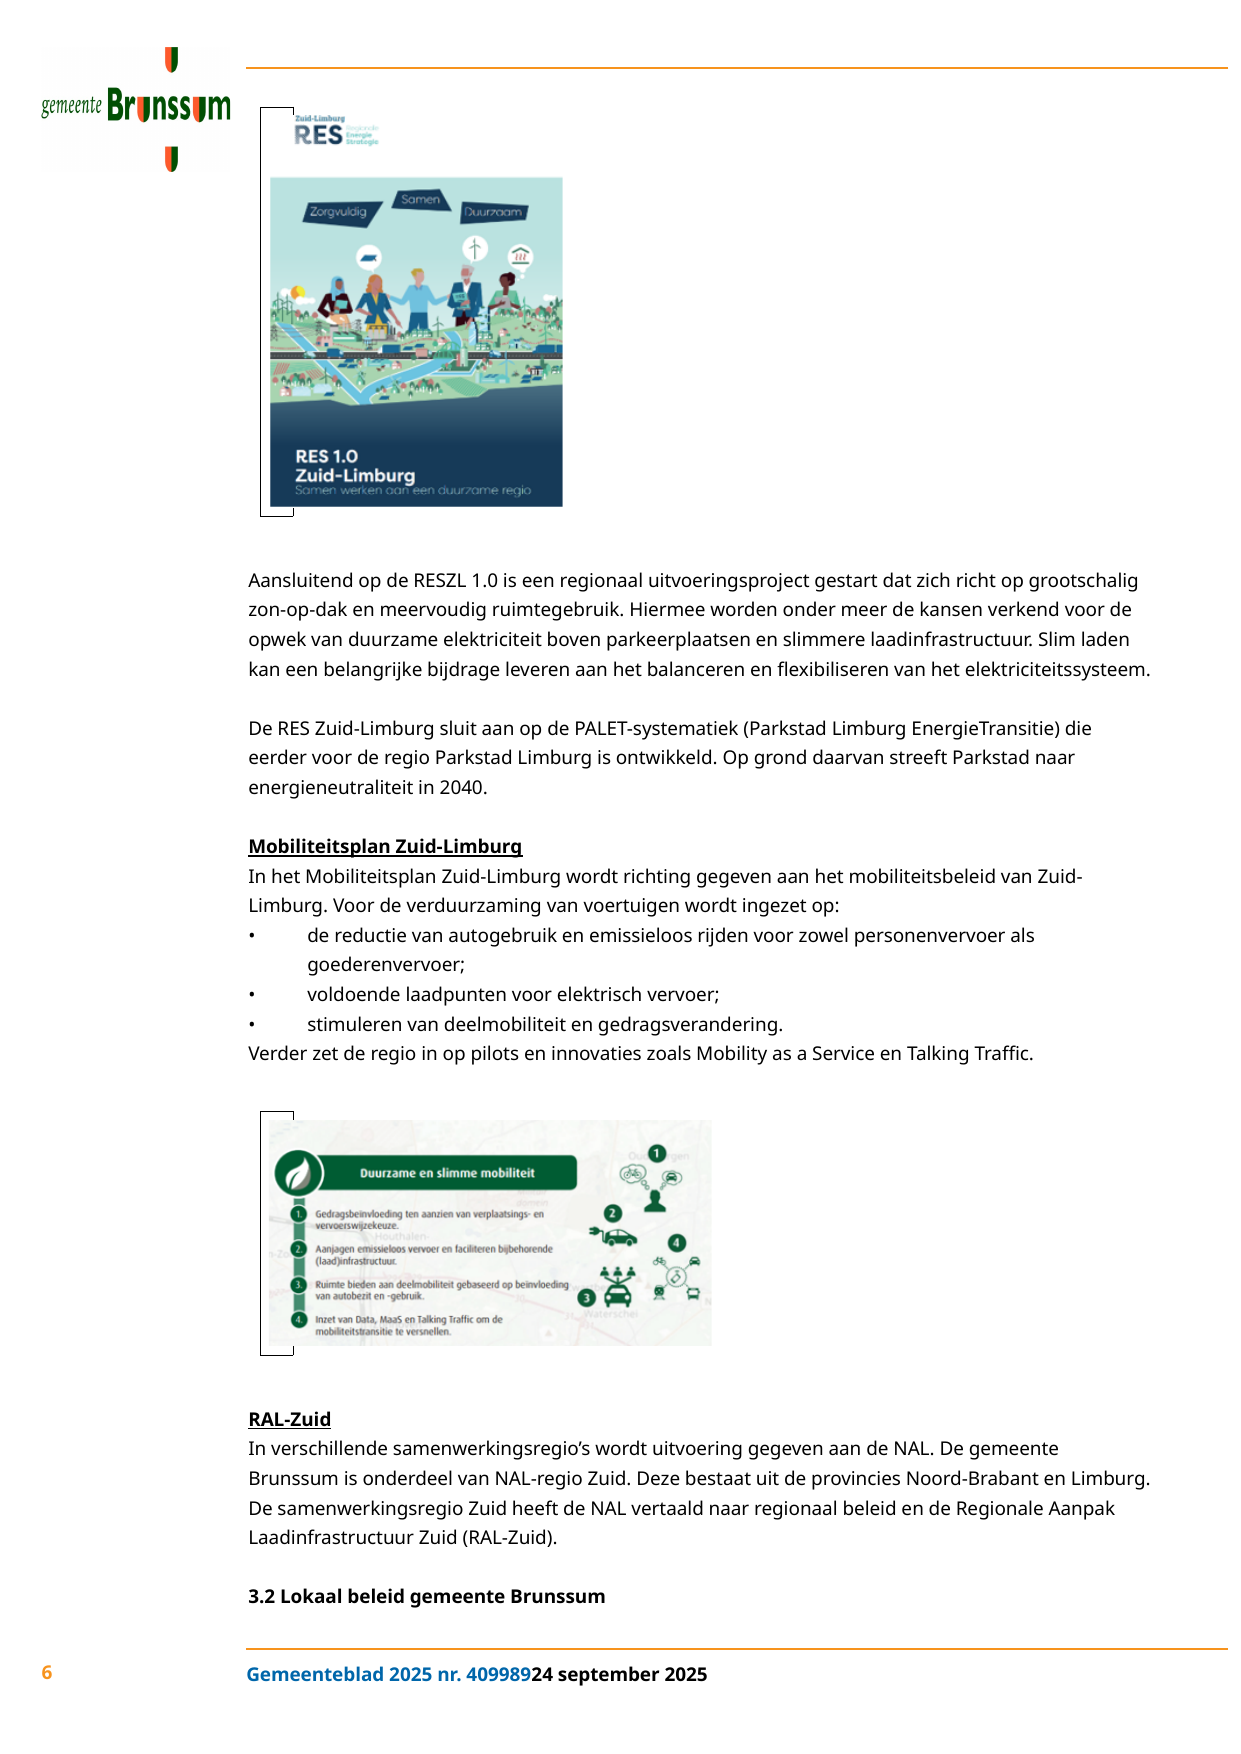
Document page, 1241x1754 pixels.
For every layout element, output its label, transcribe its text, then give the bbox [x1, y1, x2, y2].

list stimuleren van deelmobiliteit en gedragsverandering. [248, 1011, 1152, 1037]
text De RES Zuid-Limburg sluit aan op de PALET-systematiek (Parkstad Limburg EnergieTransitie) die eerder voor de regio Parkstad Limburg is ontwikkeld. Op grond daarvan streeft Parkstad naar energieneutraliteit in 2040. [248, 715, 1152, 800]
text Mobiliteitsplan Zuid-Limburg [248, 833, 1152, 859]
text RAL-Zuid [248, 1406, 1152, 1432]
text In verschillende samenwerkingsregio’s wordt uitvoering gegeven aan de NAL. De gemeente Brunssum is onderdeel van NAL-regio Zuid. Deze bestaat uit de provincies Noord-Brabant en Limburg. De samenwerkingsregio Zuid heeft de NAL vertaald naar regionaal beleid en de Regionale Aanpak Laadinfrastructuur Zuid (RAL-Zuid). [248, 1436, 1152, 1550]
picture [268, 115, 565, 508]
text Aansluitend op de RESZL 1.0 is een regionaal uitvoeringsproject gestart dat zich richt op grootschalig zon-op-dak en meervoudig ruimtegebruik. Hiermee worden onder meer de kansen verkend voor de opwek van duurzame elektriciteit boven parkeerplaatsen en slimmere laadinfrastructuur. Slim laden kan een belangrijke bijdrage leveren aan het balanceren en flexibiliseren van het elektriciteitssysteem. [248, 567, 1152, 682]
list voldoende laadpunten voor elektrisch vervoer; [248, 981, 1152, 1007]
picture [268, 1120, 712, 1346]
list de reductie van autogebruik en emissieloos rijden voor zowel personenvervoer als goederenvervoer; [248, 922, 1152, 977]
text 3.2 Lokaal beleid gemeente Brunssum [248, 1583, 1152, 1609]
picture [41, 47, 231, 172]
text In het Mobiliteitsplan Zuid-Limburg wordt richting gegeven aan het mobiliteitsbeleid van Zuid-Limburg. Voor de verduurzaming van voertuigen wordt ingezet op: [248, 863, 1152, 918]
text Verder zet de regio in op pilots en innovaties zoals Mobility as a Service en Talking Traffic. [248, 1040, 1152, 1066]
